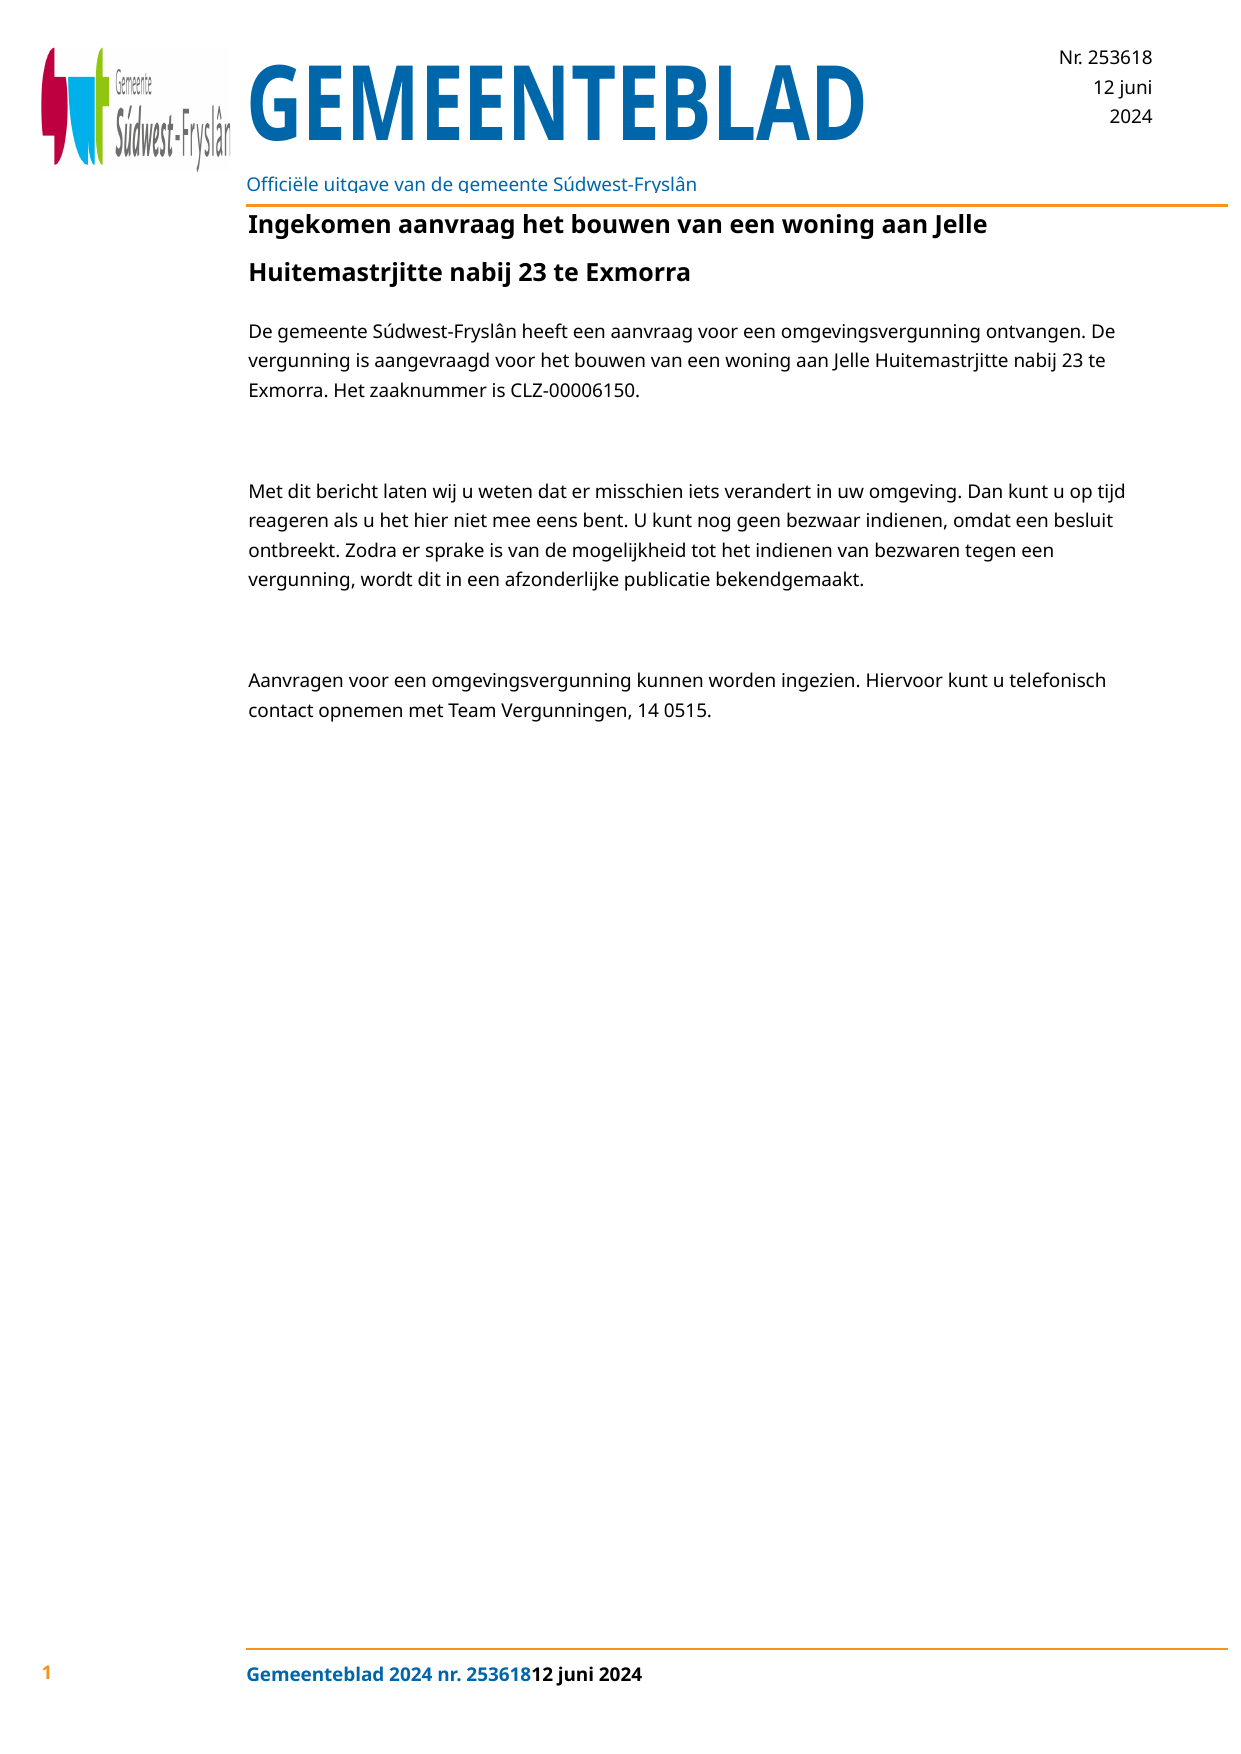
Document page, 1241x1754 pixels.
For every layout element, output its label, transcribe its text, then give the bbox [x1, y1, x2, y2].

text Met dit bericht laten wij u weten dat er misschien iets verandert in uw omgeving. Dan kunt u op tijd reageren als u het hier niet mee eens bent. U kunt nog geen bezwaar indienen, omdat een besluit ontbreekt. Zodra er sprake is van de mogelijkheid tot het indienen van bezwaren tegen een vergunning, wordt dit in een afzonderlijke publicatie bekendgemaakt. [248, 478, 1152, 592]
text Aanvragen voor een omgevingsvergunning kunnen worden ingezien. Hiervoor kunt u telefonisch contact opnemen met Team Vergunningen, 14 0515. [248, 667, 1152, 723]
text De gemeente Súdwest-Fryslân heeft een aanvraag voor een omgevingsvergunning ontvangen. De vergunning is aangevraagd voor het bouwen van een woning aan Jelle Huitemastrjitte nabij 23 te Exmorra. Het zaaknummer is CLZ-00006150. [248, 318, 1152, 403]
text Ingekomen aanvraag het bouwen van een woning aan Jelle Huitemastrjitte nabij 23 te Exmorra [248, 207, 1152, 288]
picture [41, 47, 231, 172]
